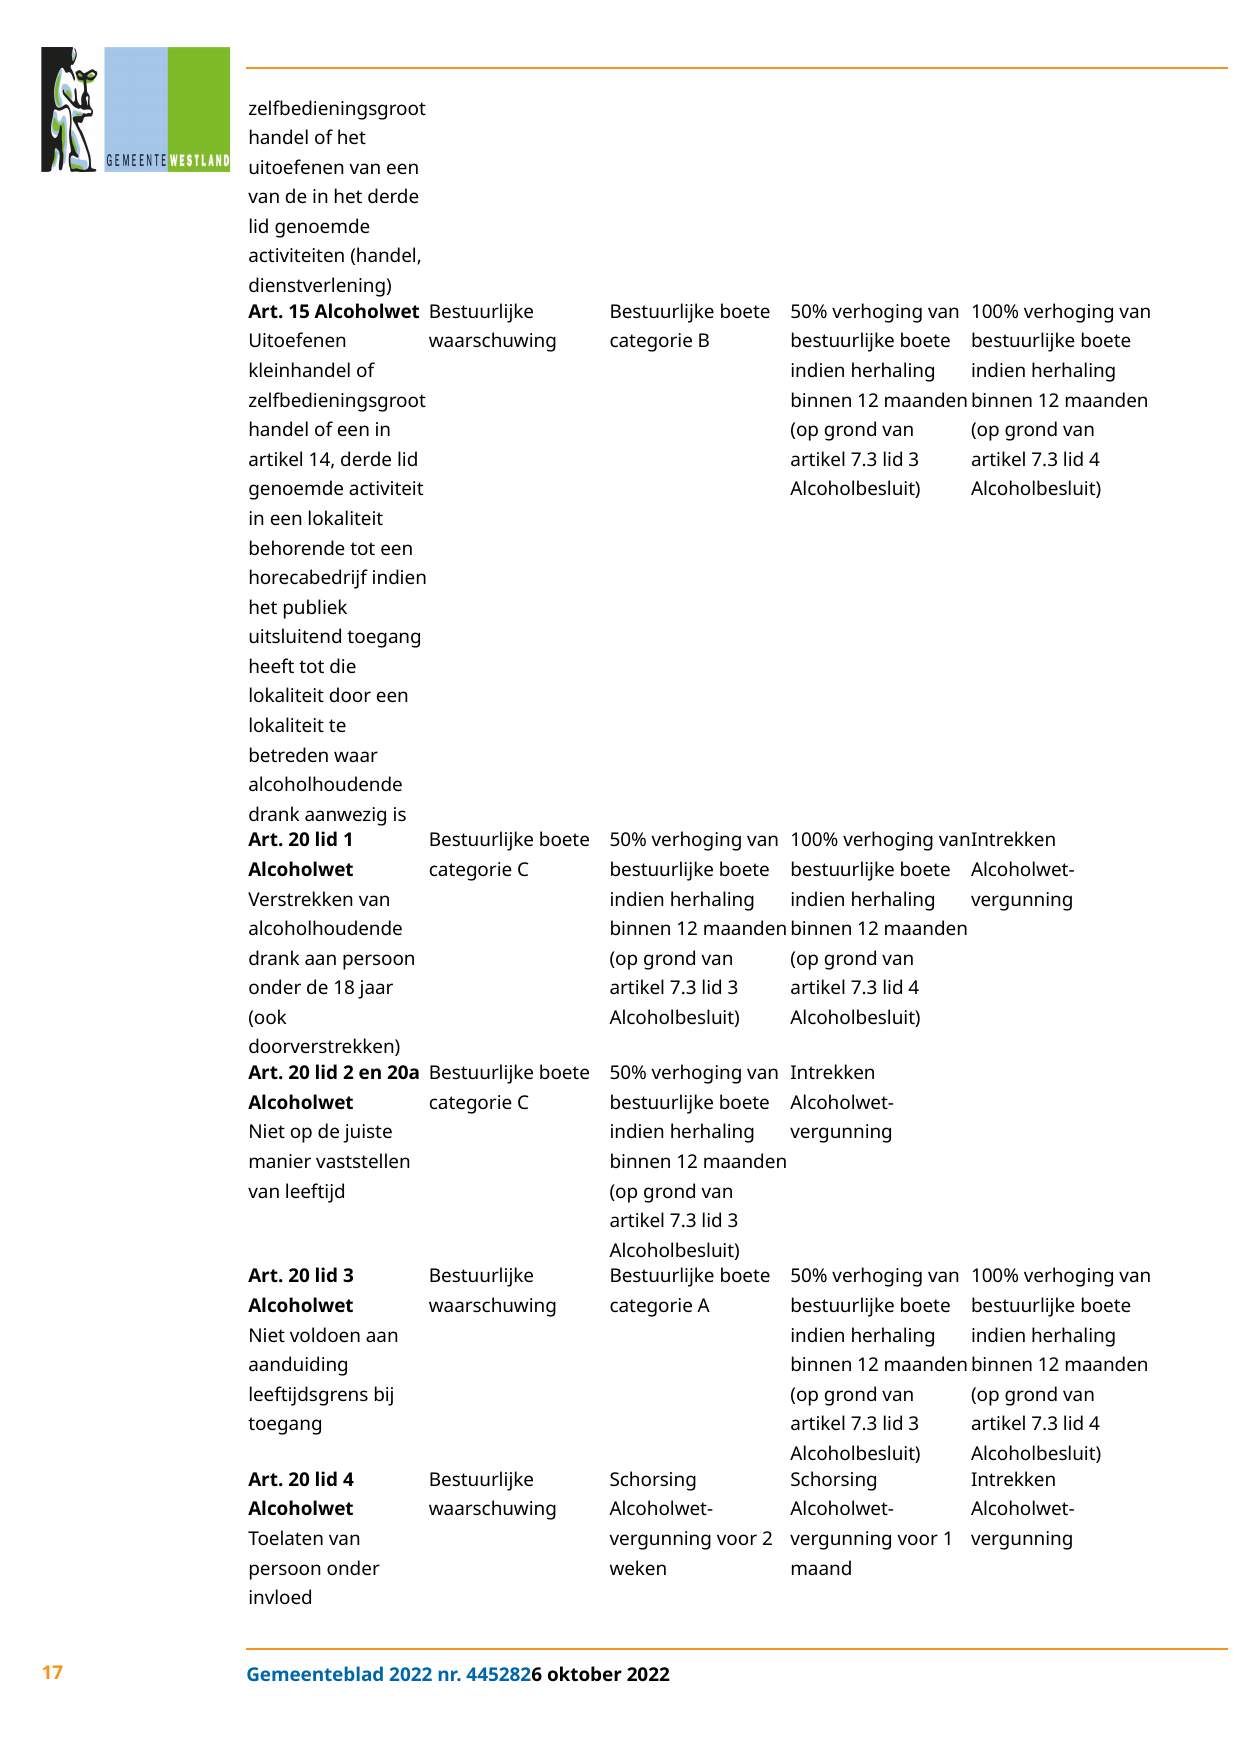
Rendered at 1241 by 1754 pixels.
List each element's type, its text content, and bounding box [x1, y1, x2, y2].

table_cell Bestuurlijke waarschuwing [429, 1263, 609, 1466]
table_cell Art. 20 lid 2 en 20a Alcoholwet Niet op de juiste manier vaststellen van leeftijd [248, 1060, 429, 1263]
table_cell 100% verhoging van bestuurlijke boete indien herhaling binnen 12 maanden (op grond van artikel 7.3 lid 4 Alcoholbesluit) [971, 298, 1152, 827]
table_cell [609, 95, 790, 298]
table_cell Schorsing Alcoholwet-vergunning voor 1 maand [790, 1466, 971, 1610]
table_cell [429, 95, 609, 298]
table_cell Bestuurlijke waarschuwing [429, 1466, 609, 1610]
table_cell Bestuurlijke boete categorie C [429, 827, 609, 1059]
table_cell Art. 20 lid 1 Alcoholwet Verstrekken van alcoholhoudende drank aan persoon onder de 18 jaar (ook doorverstrekken) [248, 827, 429, 1059]
table_cell 50% verhoging van bestuurlijke boete indien herhaling binnen 12 maanden (op grond van artikel 7.3 lid 3 Alcoholbesluit) [609, 827, 790, 1059]
table_cell 50% verhoging van bestuurlijke boete indien herhaling binnen 12 maanden (op grond van artikel 7.3 lid 3 Alcoholbesluit) [790, 298, 971, 827]
table_cell Bestuurlijke boete categorie C [429, 1060, 609, 1263]
table_cell Art. 20 lid 4 Alcoholwet Toelaten van persoon onder invloed [248, 1466, 429, 1610]
table_cell 100% verhoging van bestuurlijke boete indien herhaling binnen 12 maanden (op grond van artikel 7.3 lid 4 Alcoholbesluit) [790, 827, 971, 1059]
table_cell Art. 15 Alcoholwet Uitoefenen kleinhandel of zelfbedieningsgroothandel of een in artikel 14, derde lid genoemde activiteit in een lokaliteit behorende tot een horecabedrijf indien het publiek uitsluitend toegang heeft tot die lokaliteit door een lokaliteit te betreden waar alcoholhoudende drank aanwezig is [248, 298, 429, 827]
table_cell Bestuurlijke waarschuwing [429, 298, 609, 827]
table_cell Bestuurlijke boete categorie A [609, 1263, 790, 1466]
table_cell 50% verhoging van bestuurlijke boete indien herhaling binnen 12 maanden (op grond van artikel 7.3 lid 3 Alcoholbesluit) [609, 1060, 790, 1263]
table_cell Intrekken Alcoholwet-vergunning [971, 1466, 1152, 1610]
table_cell Art. 20 lid 3 Alcoholwet Niet voldoen aan aanduiding leeftijdsgrens bij toegang [248, 1263, 429, 1466]
table_cell [971, 1060, 1152, 1263]
table_cell Intrekken Alcoholwet-vergunning [790, 1060, 971, 1263]
table_cell 100% verhoging van bestuurlijke boete indien herhaling binnen 12 maanden (op grond van artikel 7.3 lid 4 Alcoholbesluit) [971, 1263, 1152, 1466]
table_cell Intrekken Alcoholwet-vergunning [971, 827, 1152, 1059]
table_cell [971, 95, 1152, 298]
table_cell 50% verhoging van bestuurlijke boete indien herhaling binnen 12 maanden (op grond van artikel 7.3 lid 3 Alcoholbesluit) [790, 1263, 971, 1466]
picture [41, 47, 231, 172]
table_cell Schorsing Alcoholwet-vergunning voor 2 weken [609, 1466, 790, 1610]
table_cell [790, 95, 971, 298]
table_cell zelfbedieningsgroothandel of het uitoefenen van een van de in het derde lid genoemde activiteiten (handel, dienstverlening) [248, 95, 429, 298]
table_cell Bestuurlijke boete categorie B [609, 298, 790, 827]
